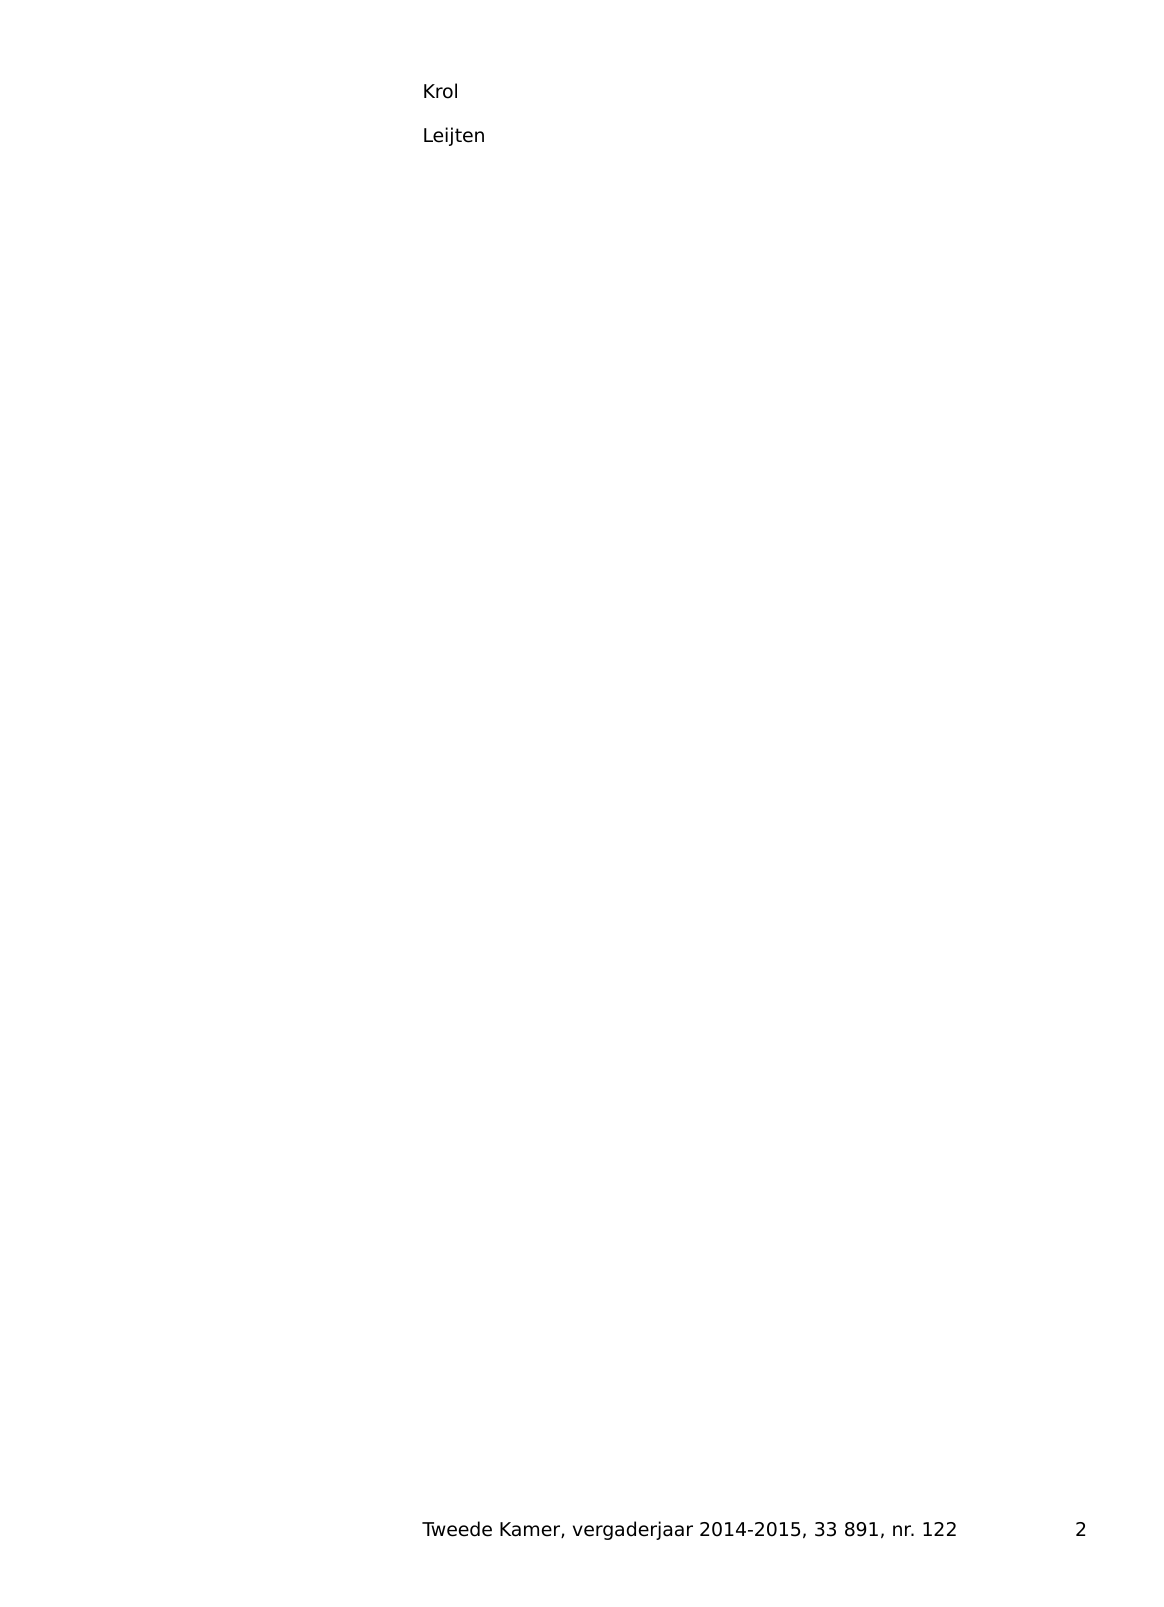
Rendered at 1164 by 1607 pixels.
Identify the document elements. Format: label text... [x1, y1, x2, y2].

text Krol Leijten [422, 59, 1087, 147]
